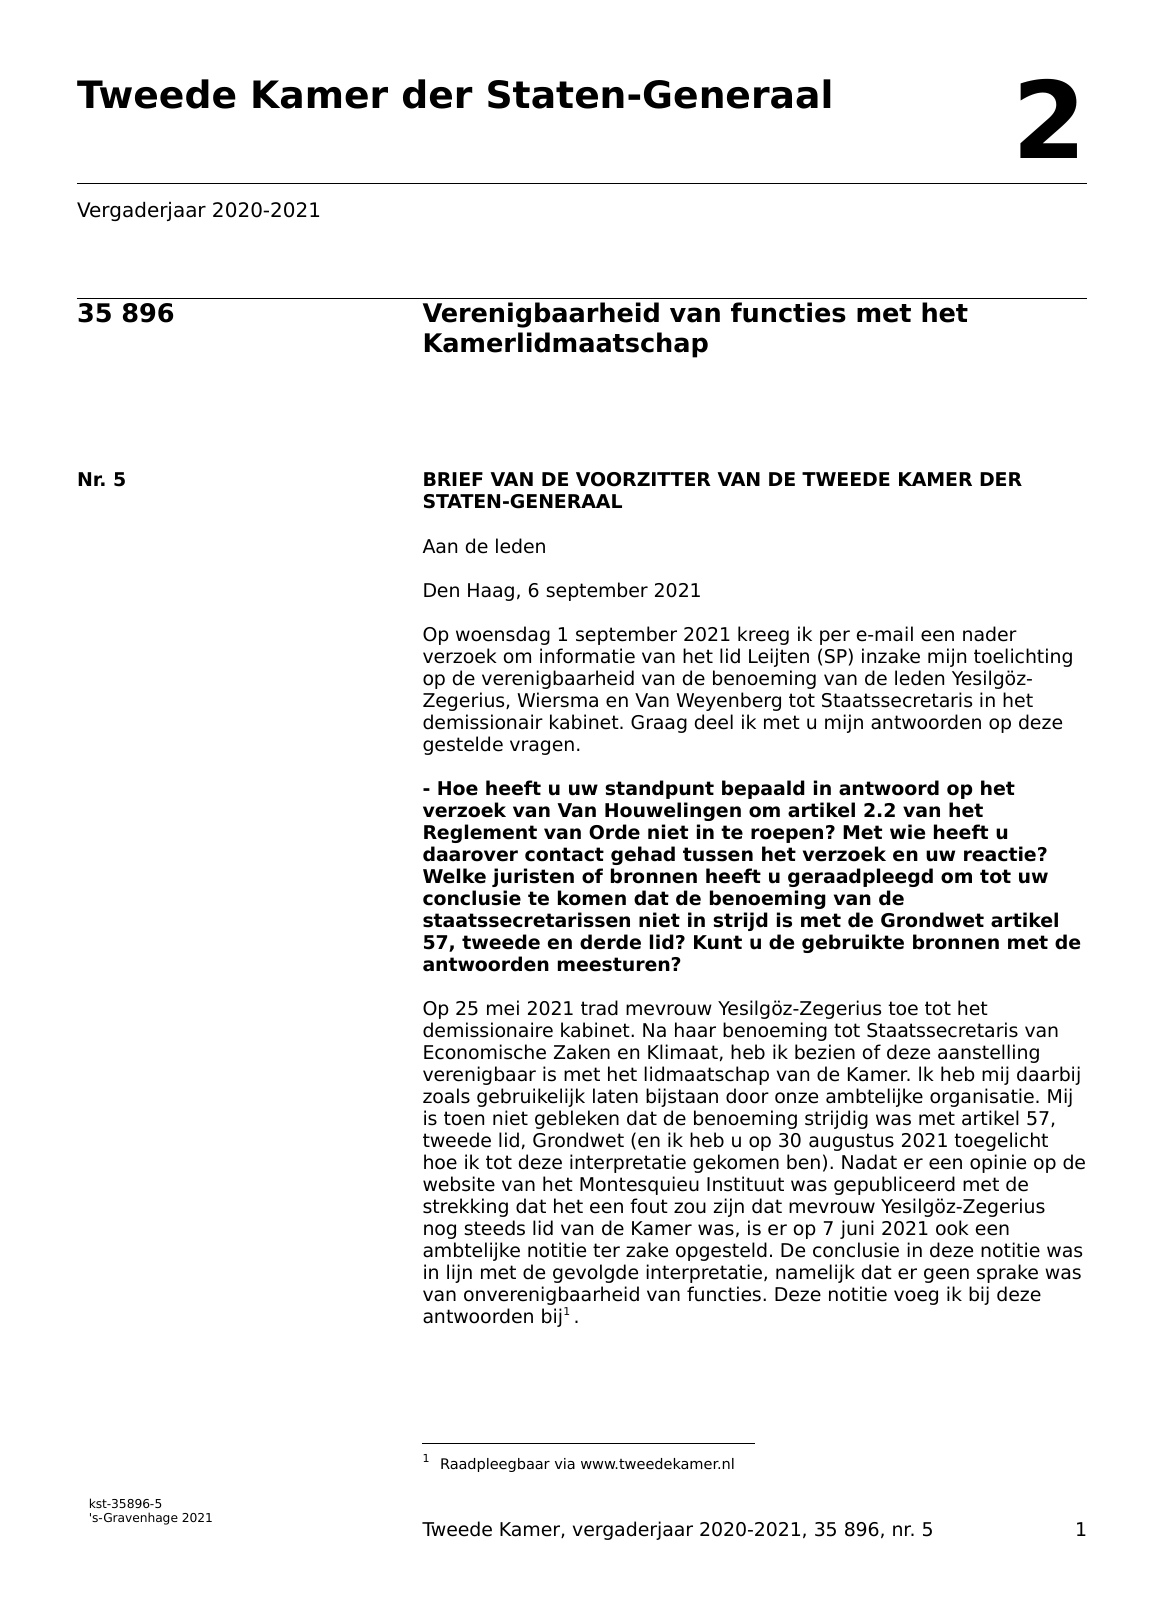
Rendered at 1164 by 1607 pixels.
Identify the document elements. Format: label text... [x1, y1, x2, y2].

subtitle 35 896 Verenigbaarheid van functies met het Kamerlidmaatschap [77, 299, 1087, 358]
text Op woensdag 1 september 2021 kreeg ik per e-mail een nader verzoek om informatie van het lid Leijten (SP) inzake mijn toelichting op de verenigbaarheid van de benoeming van de leden Yesilgöz-Zegerius, Wiersma en Van Weyenberg tot Staatssecretaris in het demissionair kabinet. Graag deel ik met u mijn antwoorden op deze gestelde vragen. [422, 624, 1087, 756]
text Aan de leden [422, 536, 1087, 557]
text kst-35896-5 [88, 1497, 323, 1511]
subtitle Nr. 5 BRIEF VAN DE VOORZITTER VAN DE TWEEDE KAMER DER STATEN-GENERAAL [77, 469, 1087, 513]
table_cell Vergaderjaar 2020-2021 [77, 184, 1087, 298]
table_header 2 [886, 59, 1087, 183]
text Op 25 mei 2021 trad mevrouw Yesilgöz-Zegerius toe tot het demissionaire kabinet. Na haar benoeming tot Staatssecretaris van Economische Zaken en Klimaat, heb ik bezien of deze aanstelling verenigbaar is met het lidmaatschap van de Kamer. lk heb mij daarbij zoals gebruikelijk laten bijstaan door onze ambtelijke organisatie. Mij is toen niet gebleken dat de benoeming strijdig was met artikel 57, tweede lid, Grondwet (en ik heb u op 30 augustus 2021 toegelicht hoe ik tot deze interpretatie gekomen ben). Nadat er een opinie op de website van het Montesquieu Instituut was gepubliceerd met de strekking dat het een fout zou zijn dat mevrouw Yesilgöz-Zegerius nog steeds lid van de Kamer was, is er op 7 juni 2021 ook een ambtelijke notitie ter zake opgesteld. De conclusie in deze notitie was in lijn met de gevolgde interpretatie, namelijk dat er geen sprake was van onverenigbaarheid van functies. Deze notitie voeg ik bij deze antwoorden bij. [422, 998, 1087, 1328]
text Raadpleegbaar via www.tweedekamer.nl [422, 1452, 1087, 1474]
text Den Haag, 6 september 2021 [422, 580, 1087, 602]
table_header Tweede Kamer der Staten-Generaal [77, 59, 886, 183]
text 's-Gravenhage 2021 [88, 1511, 323, 1525]
text - Hoe heeft u uw standpunt bepaald in antwoord op het verzoek van Van Houwelingen om artikel 2.2 van het Reglement van Orde niet in te roepen? Met wie heeft u daarover contact gehad tussen het verzoek en uw reactie? Welke juristen of bronnen heeft u geraadpleegd om tot uw conclusie te komen dat de benoeming van de staatssecretarissen niet in strijd is met de Grondwet artikel 57, tweede en derde lid? Kunt u de gebruikte bronnen met de antwoorden meesturen? [422, 778, 1087, 976]
